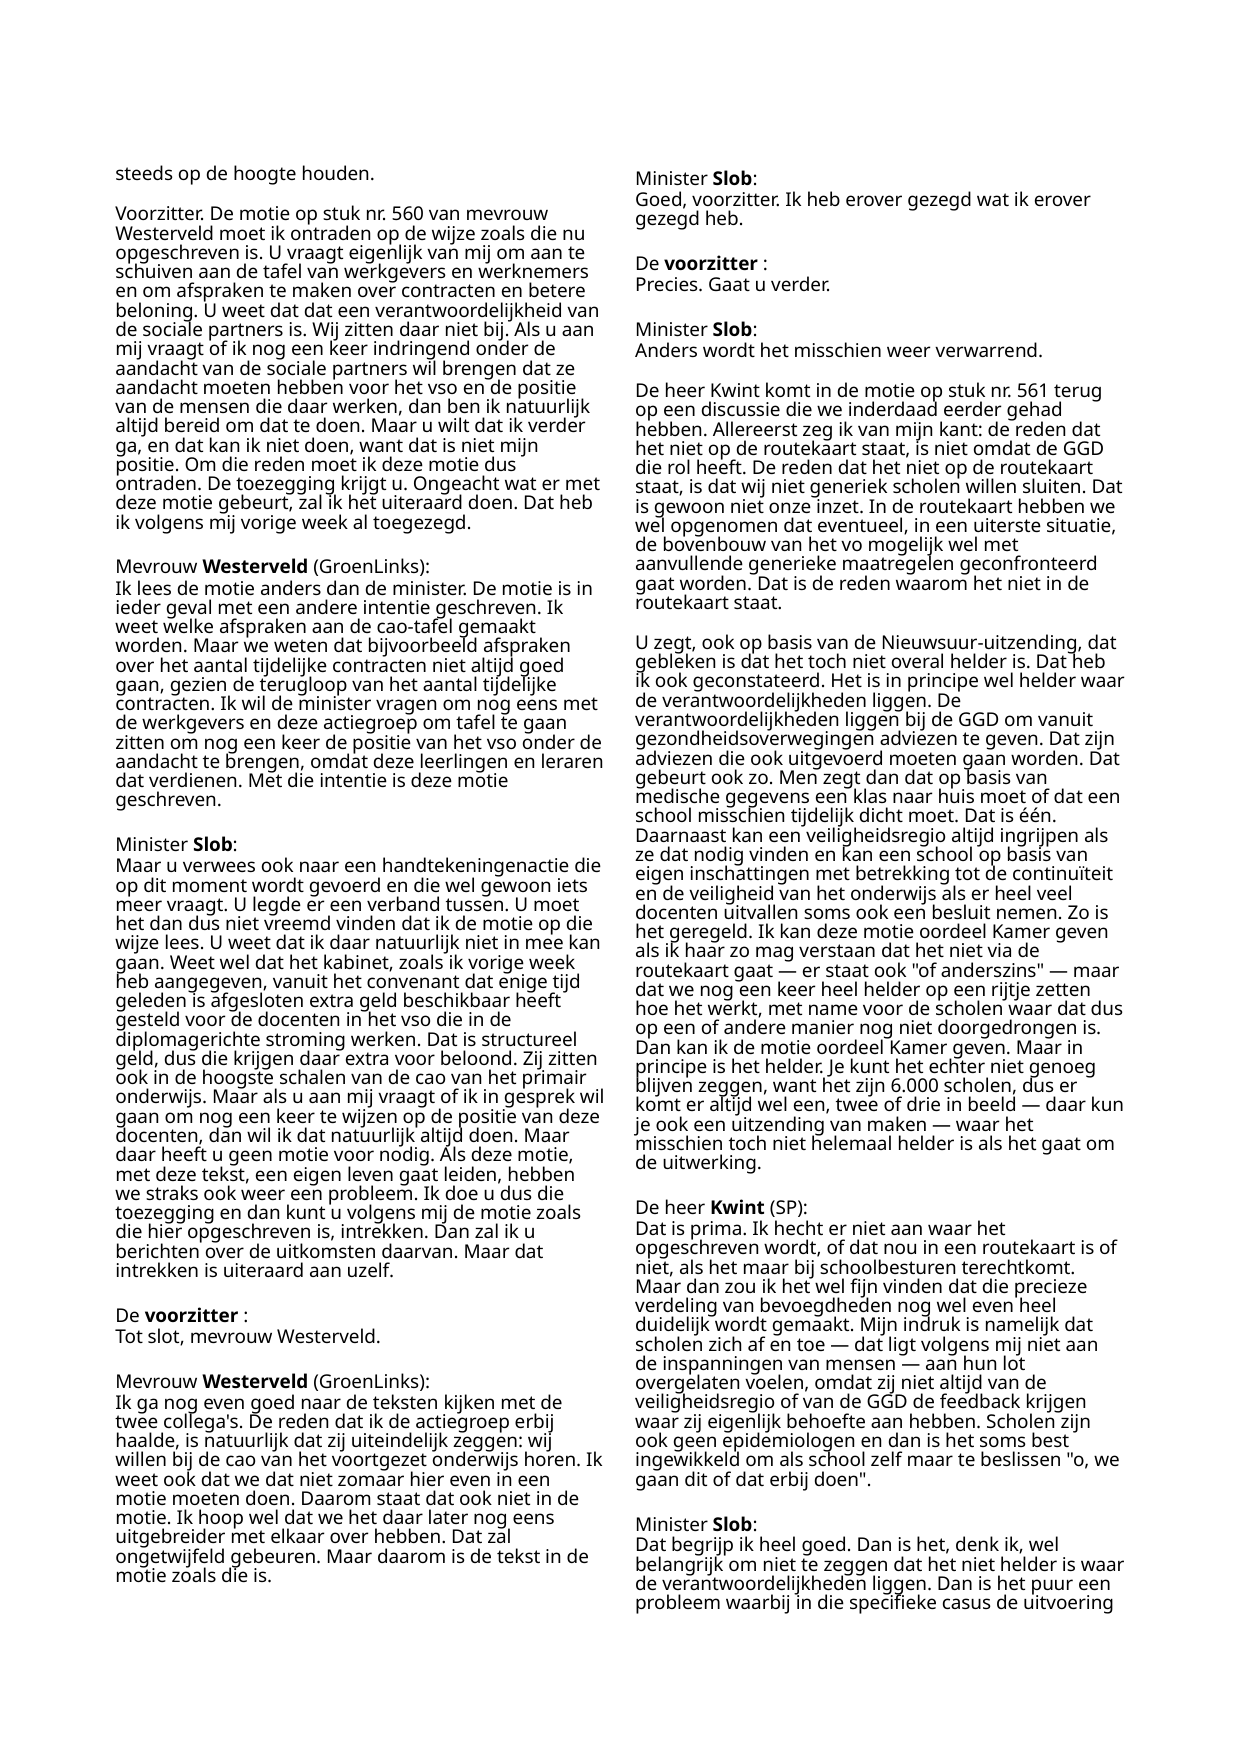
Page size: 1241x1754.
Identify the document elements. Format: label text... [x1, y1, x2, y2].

text U zegt, ook op basis van de Nieuwsuur-uitzending, dat gebleken is dat het toch niet overal helder is. Dat heb ik ook geconstateerd. Het is in principe wel helder waar de verantwoordelijkheden liggen. De verantwoordelijkheden liggen bij de GGD om vanuit gezondheidsoverwegingen adviezen te geven. Dat zijn adviezen die ook uitgevoerd moeten gaan worden. Dat gebeurt ook zo. Men zegt dan dat op basis van medische gegevens een klas naar huis moet of dat een school misschien tijdelijk dicht moet. Dat is één. Daarnaast kan een veiligheidsregio altijd ingrijpen als ze dat nodig vinden en kan een school op basis van eigen inschattingen met betrekking tot de continuïteit en de veiligheid van het onderwijs als er heel veel docenten uitvallen soms ook een besluit nemen. Zo is het geregeld. Ik kan deze motie oordeel Kamer geven als ik haar zo mag verstaan dat het niet via de routekaart gaat — er staat ook "of anderszins" — maar dat we nog een keer heel helder op een rijtje zetten hoe het werkt, met name voor de scholen waar dat dus op een of andere manier nog niet doorgedrongen is. Dan kan ik de motie oordeel Kamer geven. Maar in principe is het helder. Je kunt het echter niet genoeg blijven zeggen, want het zijn 6.000 scholen, dus er komt er altijd wel een, twee of drie in beeld — daar kun je ook een uitzending van maken — waar het misschien toch niet helemaal helder is als het gaat om de uitwerking. [635, 634, 1125, 1173]
text De heer Kwint (SP): [635, 1194, 1125, 1220]
text Ik ga nog even goed naar de teksten kijken met de twee collega's. De reden dat ik de actiegroep erbij haalde, is natuurlijk dat zij uiteindelijk zeggen: wij willen bij de cao van het voortgezet onderwijs horen. Ik weet ook dat we dat niet zomaar hier even in een motie moeten doen. Daarom staat dat ook niet in de motie. Ik hoop wel dat we het daar later nog eens uitgebreider met elkaar over hebben. Dat zal ongetwijfeld gebeuren. Maar daarom is de tekst in de motie zoals die is. [115, 1394, 605, 1586]
text De heer Kwint komt in de motie op stuk nr. 561 terug op een discussie die we inderdaad eerder gehad hebben. Allereerst zeg ik van mijn kant: de reden dat het niet op de routekaart staat, is niet omdat de GGD die rol heeft. De reden dat het niet op de routekaart staat, is dat wij niet generiek scholen willen sluiten. Dat is gewoon niet onze inzet. In de routekaart hebben we wel opgenomen dat eventueel, in een uiterste situatie, de bovenbouw van het vo mogelijk wel met aanvullende generieke maatregelen geconfronteerd gaat worden. Dat is de reden waarom het niet in de routekaart staat. [635, 382, 1125, 613]
text Tot slot, mevrouw Westerveld. [115, 1328, 605, 1347]
text Precies. Gaat u verder. [635, 276, 1125, 295]
text steeds op de hoogte houden. [115, 165, 605, 184]
text Ik lees de motie anders dan de minister. De motie is in ieder geval met een andere intentie geschreven. Ik weet welke afspraken aan de cao-tafel gemaakt worden. Maar we weten dat bijvoorbeeld afspraken over het aantal tijdelijke contracten niet altijd goed gaan, gezien de terugloop van het aantal tijdelijke contracten. Ik wil de minister vragen om nog eens met de werkgevers en deze actiegroep om tafel te gaan zitten om nog een keer de positie van het vso onder de aandacht te brengen, omdat deze leerlingen en leraren dat verdienen. Met die intentie is deze motie geschreven. [115, 579, 605, 811]
text Mevrouw Westerveld (GroenLinks): [115, 1368, 605, 1394]
text Minister Slob: [635, 316, 1125, 342]
text Voorzitter. De motie op stuk nr. 560 van mevrouw Westerveld moet ik ontraden op de wijze zoals die nu opgeschreven is. U vraagt eigenlijk van mij om aan te schuiven aan de tafel van werkgevers en werknemers en om afspraken te maken over contracten en betere beloning. U weet dat dat een verantwoordelijkheid van de sociale partners is. Wij zitten daar niet bij. Als u aan mij vraagt of ik nog een keer indringend onder de aandacht van de sociale partners wil brengen dat ze aandacht moeten hebben voor het vso en de positie van de mensen die daar werken, dan ben ik natuurlijk altijd bereid om dat te doen. Maar u wilt dat ik verder ga, en dat kan ik niet doen, want dat is niet mijn positie. Om die reden moet ik deze motie dus ontraden. De toezegging krijgt u. Ongeacht wat er met deze motie gebeurt, zal ik het uiteraard doen. Dat heb ik volgens mij vorige week al toegezegd. [115, 205, 605, 533]
text Anders wordt het misschien weer verwarrend. [635, 342, 1125, 361]
text Maar u verwees ook naar een handtekeningenactie die op dit moment wordt gevoerd en die wel gewoon iets meer vraagt. U legde er een verband tussen. U moet het dan dus niet vreemd vinden dat ik de motie op die wijze lees. U weet dat ik daar natuurlijk niet in mee kan gaan. Weet wel dat het kabinet, zoals ik vorige week heb aangegeven, vanuit het convenant dat enige tijd geleden is afgesloten extra geld beschikbaar heeft gesteld voor de docenten in het vso die in de diplomagerichte stroming werken. Dat is structureel geld, dus die krijgen daar extra voor beloond. Zij zitten ook in de hoogste schalen van de cao van het primair onderwijs. Maar als u aan mij vraagt of ik in gesprek wil gaan om nog een keer te wijzen op de positie van deze docenten, dan wil ik dat natuurlijk altijd doen. Maar daar heeft u geen motie voor nodig. Als deze motie, met deze tekst, een eigen leven gaat leiden, hebben we straks ook weer een probleem. Ik doe u dus die toezegging en dan kunt u volgens mij de motie zoals die hier opgeschreven is, intrekken. Dan zal ik u berichten over de uitkomsten daarvan. Maar dat intrekken is uiteraard aan uzelf. [115, 857, 605, 1281]
text De voorzitter : [115, 1302, 605, 1328]
text Minister Slob: [635, 1511, 1125, 1536]
text Dat begrijp ik heel goed. Dan is het, denk ik, wel belangrijk om niet te zeggen dat het niet helder is waar de verantwoordelijkheden liggen. Dan is het puur een probleem waarbij in die specifieke casus de uitvoering [635, 1536, 1125, 1613]
text Minister Slob: [115, 832, 605, 857]
text Dat is prima. Ik hecht er niet aan waar het opgeschreven wordt, of dat nou in een routekaart is of niet, als het maar bij schoolbesturen terechtkomt. Maar dan zou ik het wel fijn vinden dat die precieze verdeling van bevoegdheden nog wel even heel duidelijk wordt gemaakt. Mijn indruk is namelijk dat scholen zich af en toe — dat ligt volgens mij niet aan de inspanningen van mensen — aan hun lot overgelaten voelen, omdat zij niet altijd van de veiligheidsregio of van de GGD de feedback krijgen waar zij eigenlijk behoefte aan hebben. Scholen zijn ook geen epidemiologen en dan is het soms best ingewikkeld om als school zelf maar te beslissen "o, we gaan dit of dat erbij doen". [635, 1220, 1125, 1490]
text Goed, voorzitter. Ik heb erover gezegd wat ik erover gezegd heb. [635, 191, 1125, 229]
text Mevrouw Westerveld (GroenLinks): [115, 554, 605, 579]
text De voorzitter : [635, 250, 1125, 276]
text Minister Slob: [635, 165, 1125, 191]
